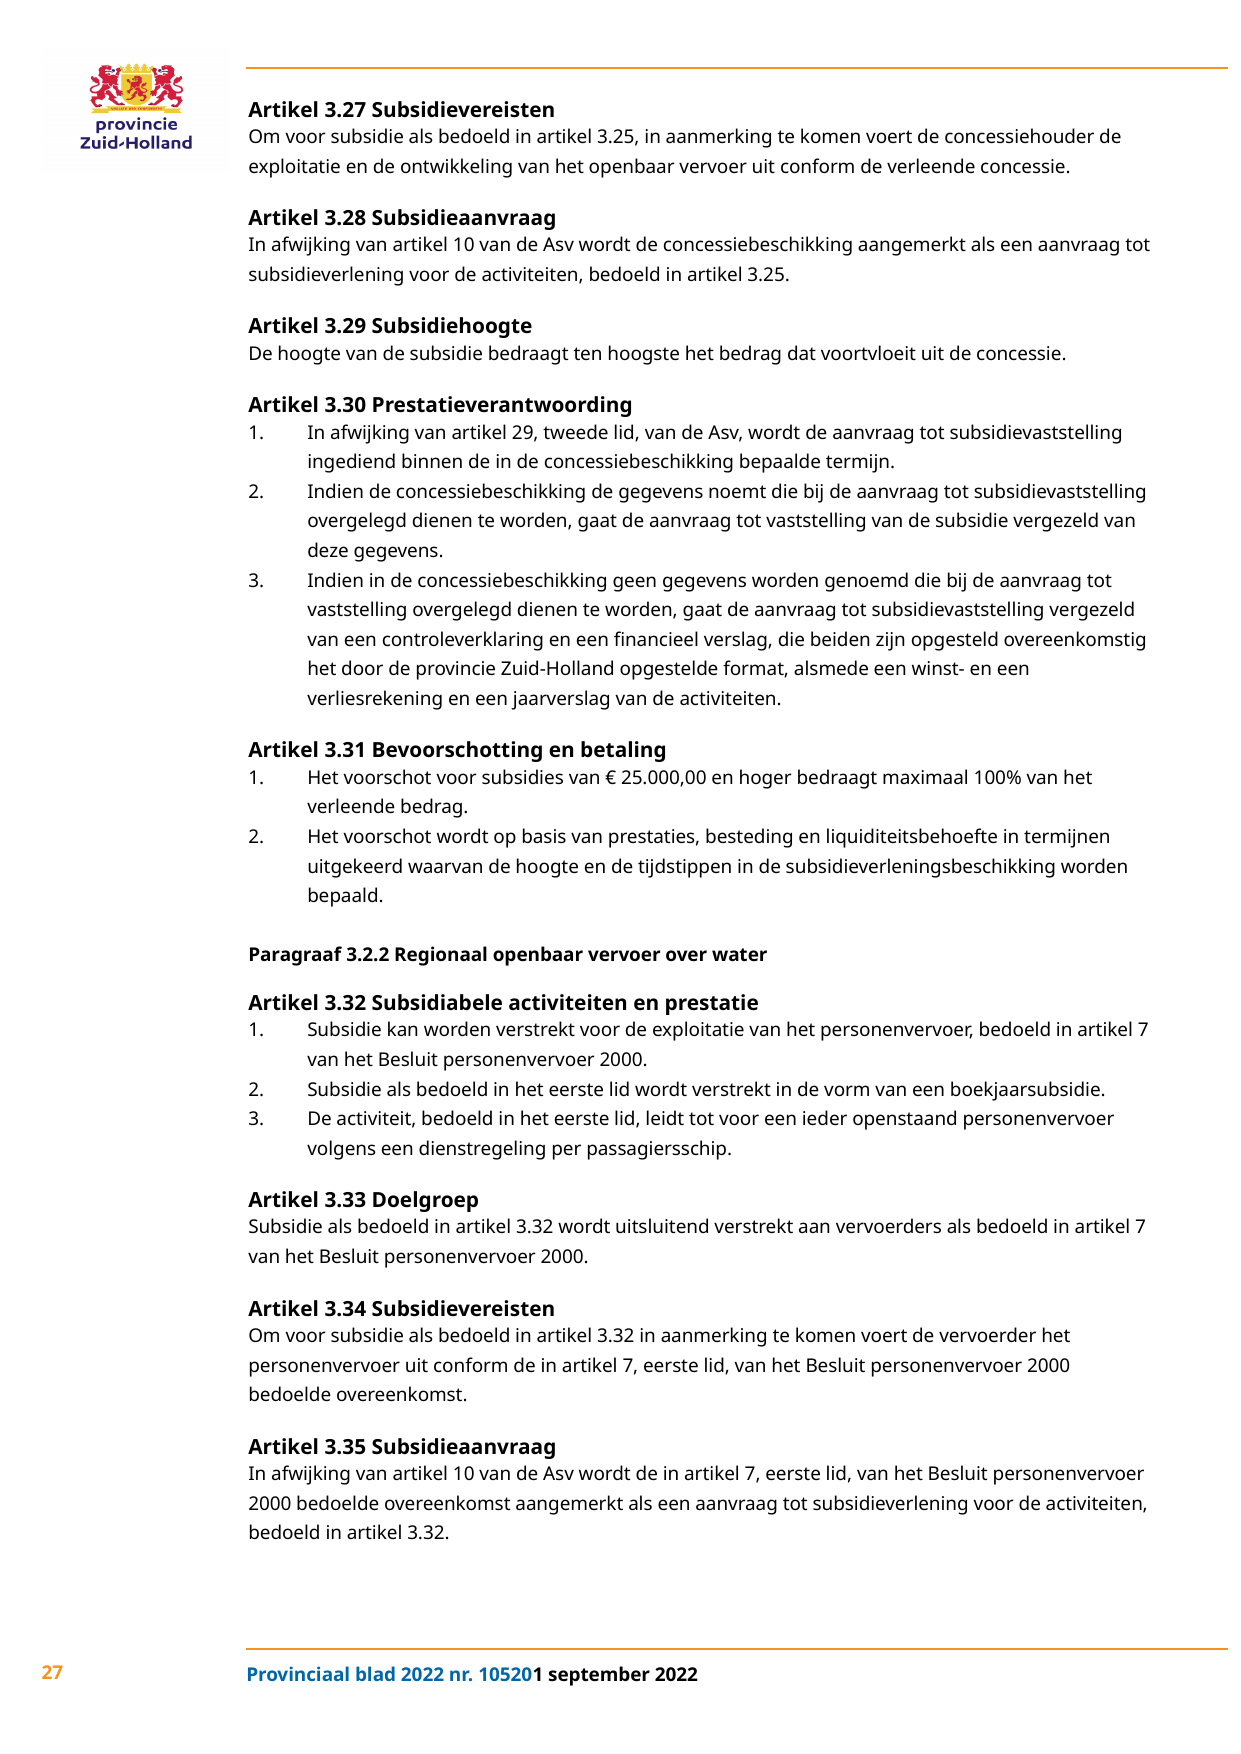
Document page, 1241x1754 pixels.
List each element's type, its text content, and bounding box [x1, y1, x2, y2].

list De activiteit, bedoeld in het eerste lid, leidt tot voor een ieder openstaand personenvervoer volgens een dienstregeling per passagiersschip. [248, 1105, 1152, 1161]
text Artikel 3.27 Subsidievereisten [248, 95, 1152, 123]
list Indien in de concessiebeschikking geen gegevens worden genoemd die bij de aanvraag tot vaststelling overgelegd dienen te worden, gaat de aanvraag tot subsidievaststelling vergezeld van een controleverklaring en een financieel verslag, die beiden zijn opgesteld overeenkomstig het door de provincie Zuid-Holland opgestelde format, alsmede een winst- en een verliesrekening en een jaarverslag van de activiteiten. [248, 567, 1152, 711]
picture [41, 47, 231, 172]
text De hoogte van de subsidie bedraagt ten hoogste het bedrag dat voortvloeit uit de concessie. [248, 340, 1152, 366]
list Het voorschot voor subsidies van € 25.000,00 en hoger bedraagt maximaal 100% van het verleende bedrag. [248, 764, 1152, 819]
text Om voor subsidie als bedoeld in artikel 3.32 in aanmerking te komen voert de vervoerder het personenvervoer uit conform de in artikel 7, eerste lid, van het Besluit personenvervoer 2000 bedoelde overeenkomst. [248, 1322, 1152, 1407]
text Artikel 3.35 Subsidieaanvraag [248, 1432, 1152, 1460]
text Artikel 3.31 Bevoorschotting en betaling [248, 736, 1152, 764]
text Artikel 3.28 Subsidieaanvraag [248, 203, 1152, 232]
text Paragraaf 3.2.2 Regionaal openbaar vervoer over water [248, 942, 1152, 967]
text Om voor subsidie als bedoeld in artikel 3.25, in aanmerking te komen voert de concessiehouder de exploitatie en de ontwikkeling van het openbaar vervoer uit conform de verleende concessie. [248, 123, 1152, 178]
text Artikel 3.29 Subsidiehoogte [248, 312, 1152, 340]
text In afwijking van artikel 10 van de Asv wordt de concessiebeschikking aangemerkt als een aanvraag tot subsidieverlening voor de activiteiten, bedoeld in artikel 3.25. [248, 232, 1152, 287]
text Artikel 3.34 Subsidievereisten [248, 1294, 1152, 1322]
text In afwijking van artikel 10 van de Asv wordt de in artikel 7, eerste lid, van het Besluit personenvervoer 2000 bedoelde overeenkomst aangemerkt als een aanvraag tot subsidieverlening voor de activiteiten, bedoeld in artikel 3.32. [248, 1460, 1152, 1545]
list Subsidie kan worden verstrekt voor de exploitatie van het personenvervoer, bedoeld in artikel 7 van het Besluit personenvervoer 2000. [248, 1017, 1152, 1072]
list Indien de concessiebeschikking de gegevens noemt die bij de aanvraag tot subsidievaststelling overgelegd dienen te worden, gaat de aanvraag tot vaststelling van de subsidie vergezeld van deze gegevens. [248, 478, 1152, 563]
text Artikel 3.33 Doelgroep [248, 1185, 1152, 1214]
list Subsidie als bedoeld in het eerste lid wordt verstrekt in de vorm van een boekjaarsubsidie. [248, 1076, 1152, 1101]
text Artikel 3.32 Subsidiabele activiteiten en prestatie [248, 988, 1152, 1017]
list In afwijking van artikel 29, tweede lid, van de Asv, wordt de aanvraag tot subsidievaststelling ingediend binnen de in de concessiebeschikking bepaalde termijn. [248, 419, 1152, 474]
text Subsidie als bedoeld in artikel 3.32 wordt uitsluitend verstrekt aan vervoerders als bedoeld in artikel 7 van het Besluit personenvervoer 2000. [248, 1214, 1152, 1269]
list Het voorschot wordt op basis van prestaties, besteding en liquiditeitsbehoefte in termijnen uitgekeerd waarvan de hoogte en de tijdstippen in de subsidieverleningsbeschikking worden bepaald. [248, 823, 1152, 908]
text Artikel 3.30 Prestatieverantwoording [248, 391, 1152, 419]
